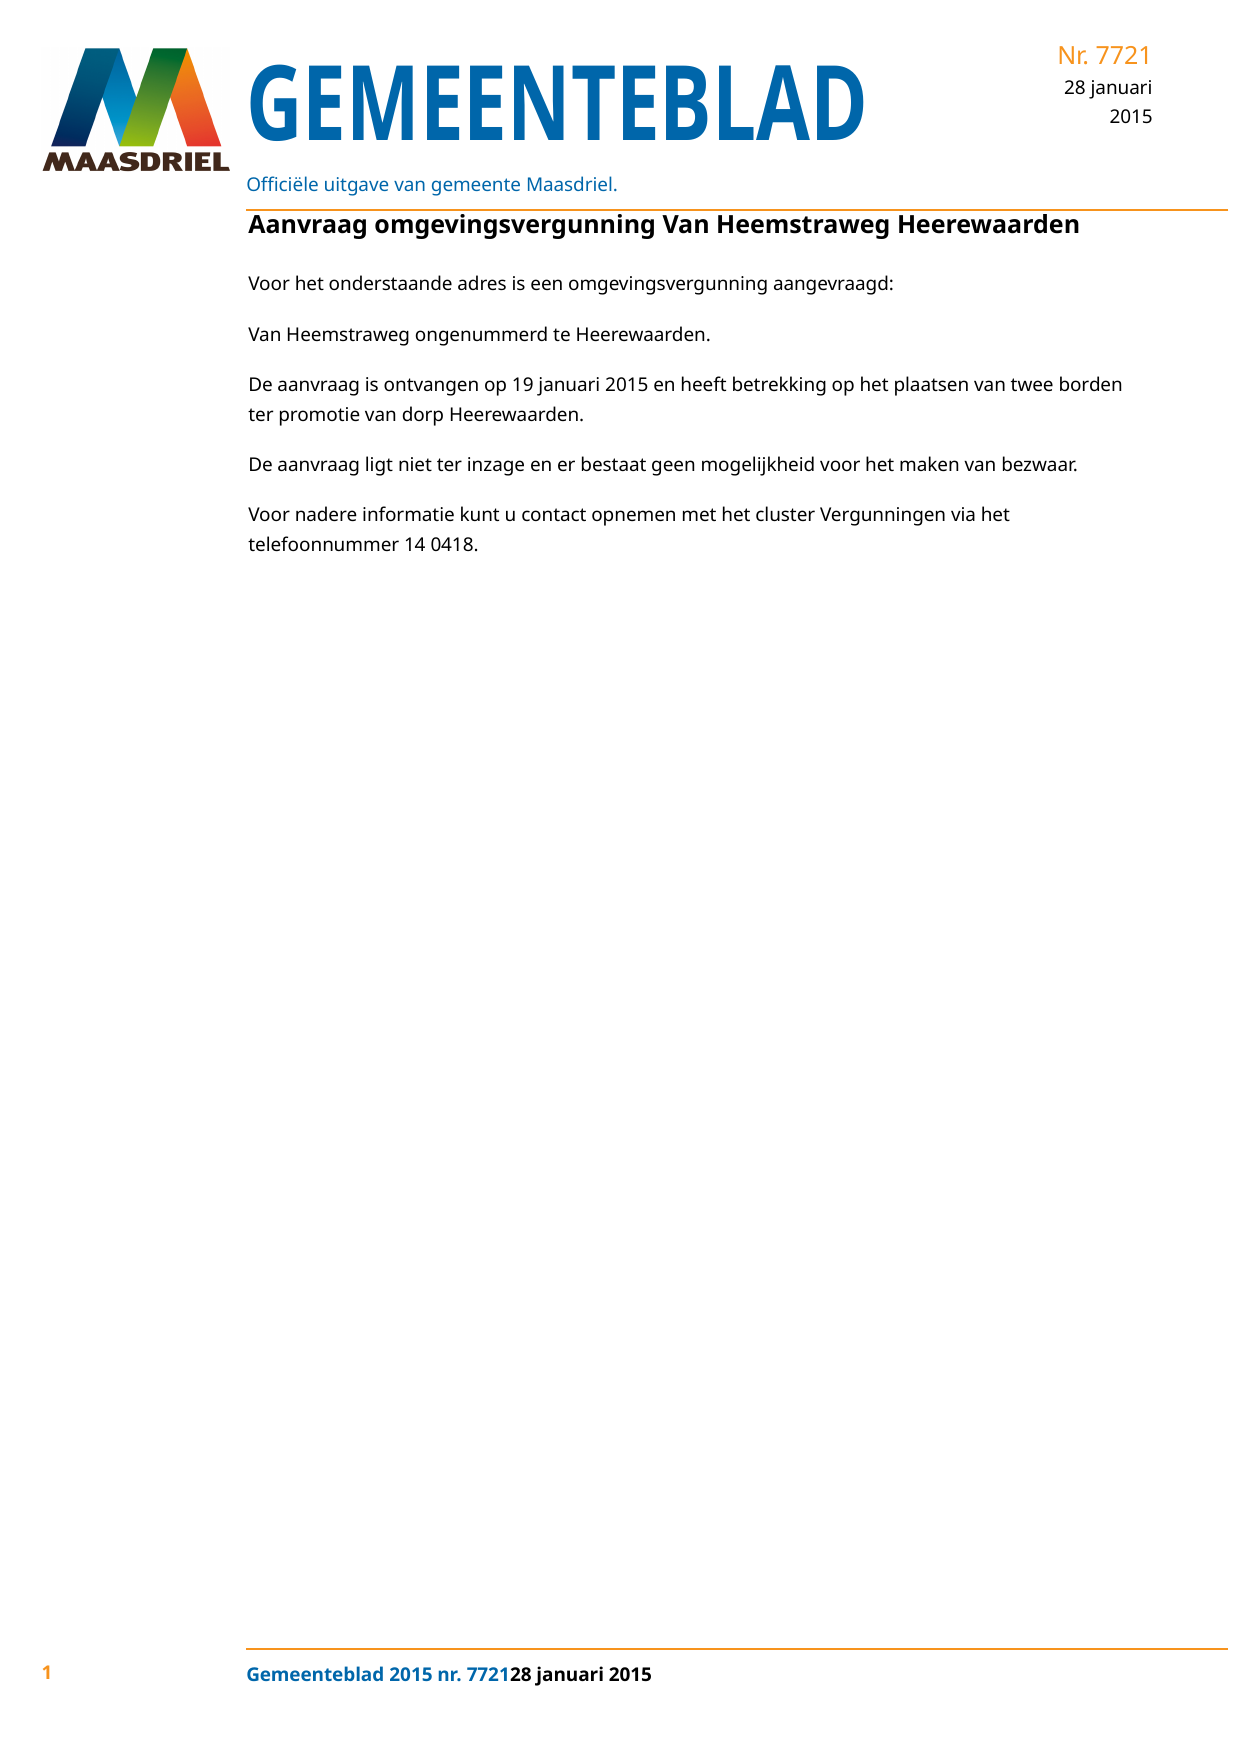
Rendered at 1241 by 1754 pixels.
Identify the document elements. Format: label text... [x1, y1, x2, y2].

text De aanvraag is ontvangen op 19 januari 2015 en heeft betrekking op het plaatsen van twee borden ter promotie van dorp Heerewaarden. [248, 371, 1152, 426]
text Voor het onderstaande adres is een omgevingsvergunning aangevraagd: [248, 270, 1152, 296]
text Voor nadere informatie kunt u contact opnemen met het cluster Vergunningen via het telefoonnummer 14 0418. [248, 502, 1152, 557]
picture [41, 47, 231, 172]
text Aanvraag omgevingsvergunning Van Heemstraweg Heerewaarden [248, 211, 1152, 241]
text Van Heemstraweg ongenummerd te Heerewaarden. [248, 321, 1152, 346]
text De aanvraag ligt niet ter inzage en er bestaat geen mogelijkheid voor het maken van bezwaar. [248, 451, 1152, 477]
